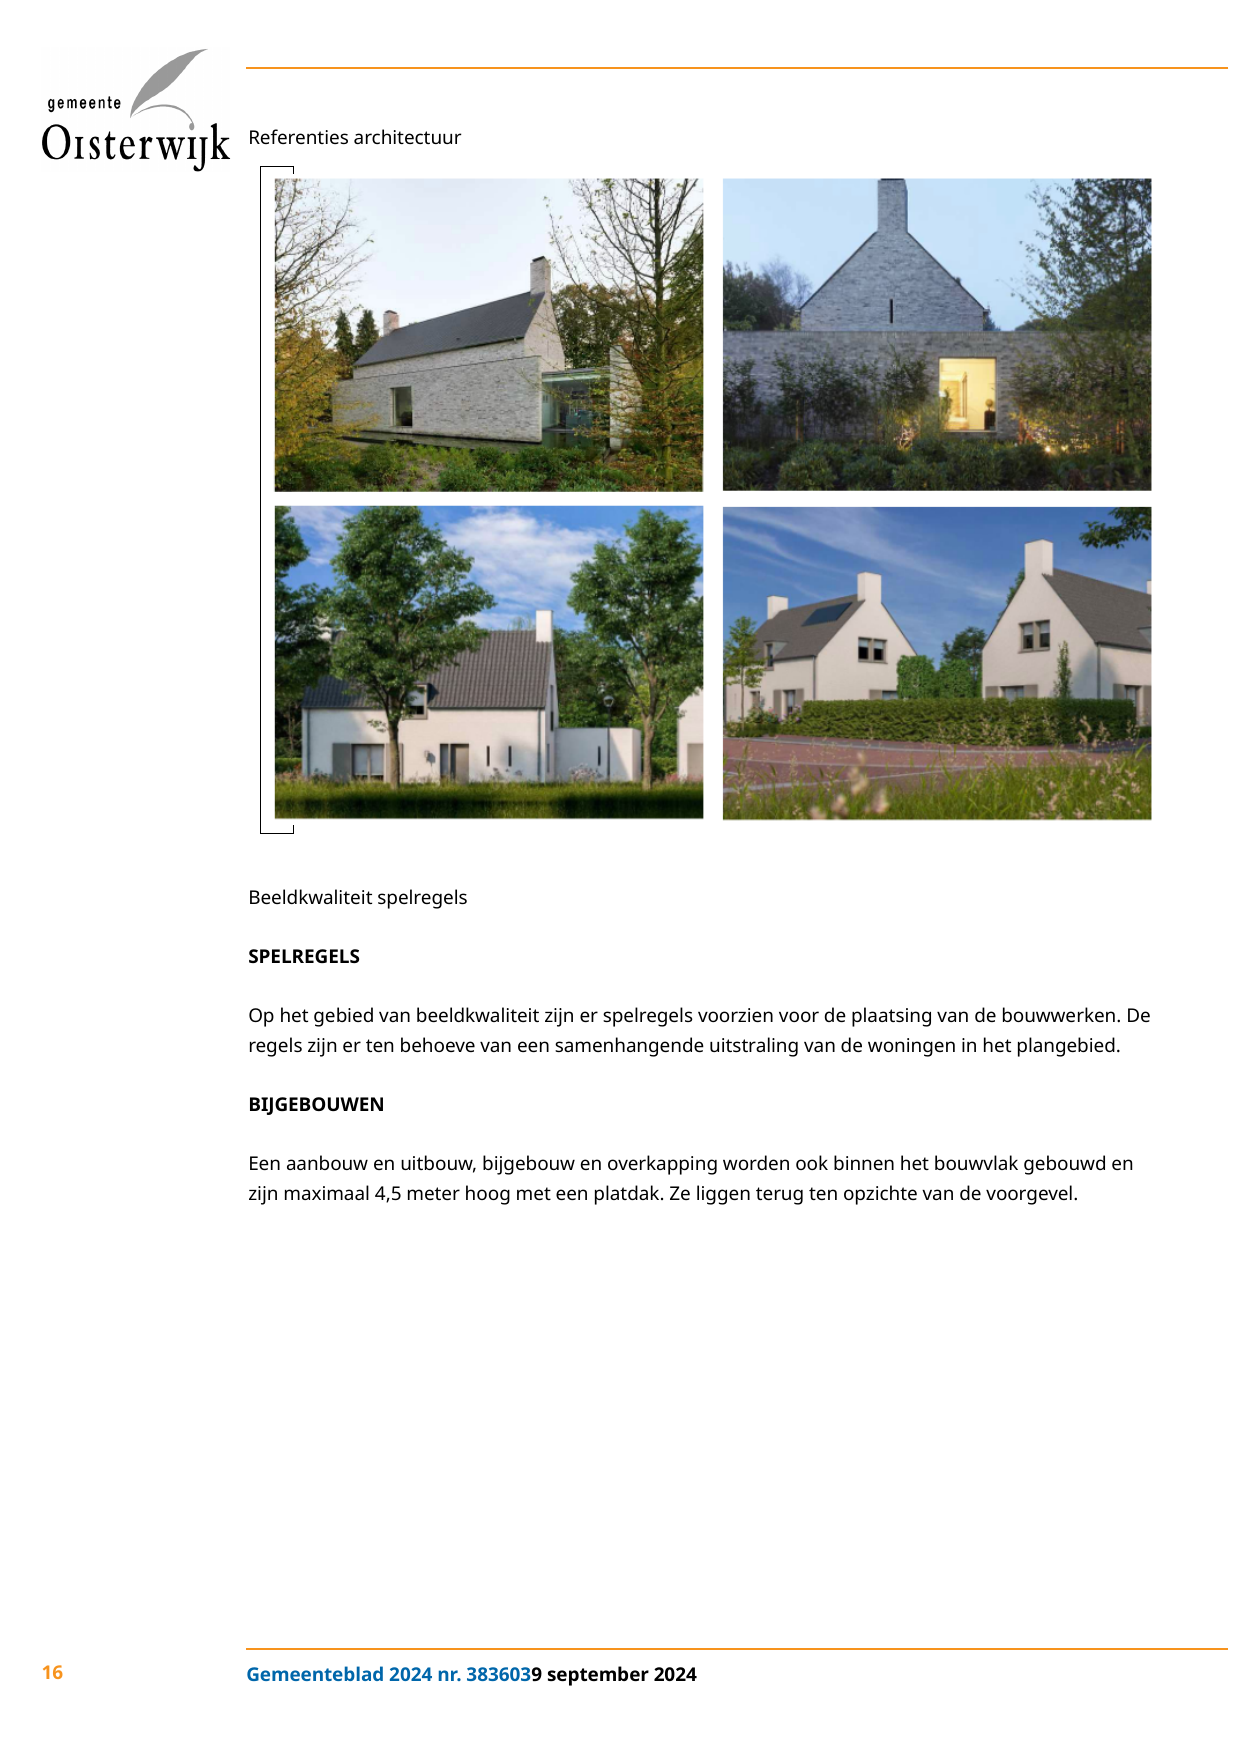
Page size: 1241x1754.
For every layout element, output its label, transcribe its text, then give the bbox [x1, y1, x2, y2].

text SPELREGELS [248, 943, 1152, 969]
text BIJGEBOUWEN [248, 1091, 1152, 1117]
picture [268, 174, 1155, 825]
text Referenties architectuur [248, 124, 1152, 150]
text Op het gebied van beeldkwaliteit zijn er spelregels voorzien voor de plaatsing van de bouwwerken. De regels zijn er ten behoeve van een samenhangende uitstraling van de woningen in het plangebied. [248, 1003, 1152, 1058]
text Beeldkwaliteit spelregels [248, 884, 1152, 910]
text Een aanbouw en uitbouw, bijgebouw en overkapping worden ook binnen het bouwvlak gebouwd en zijn maximaal 4,5 meter hoog met een platdak. Ze liggen terug ten opzichte van de voorgevel. [248, 1151, 1152, 1206]
picture [41, 47, 231, 172]
